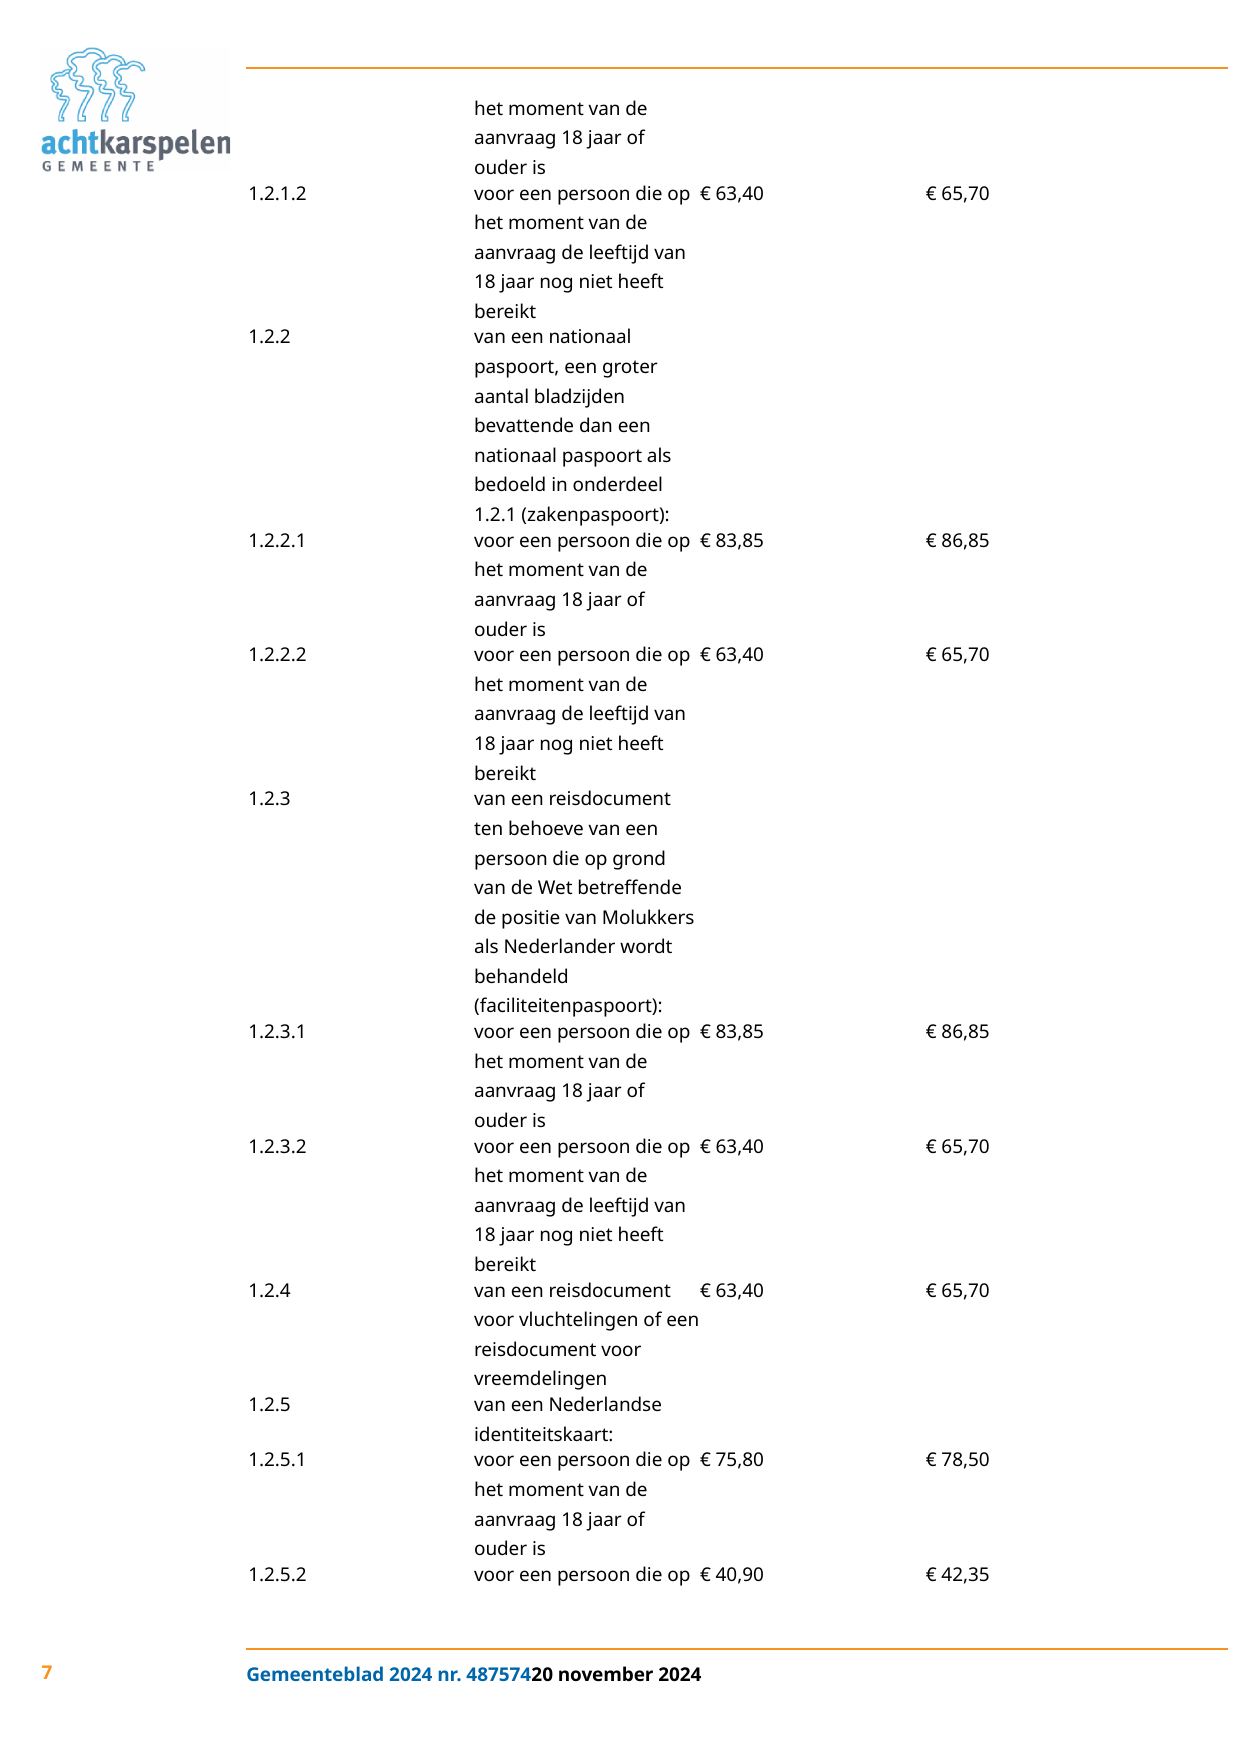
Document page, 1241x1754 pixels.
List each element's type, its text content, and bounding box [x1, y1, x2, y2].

table_cell [926, 95, 1152, 180]
table_cell € 65,70 [926, 1277, 1152, 1391]
table_cell € 86,85 [926, 1018, 1152, 1133]
table_cell van een Nederlandse identiteitskaart: [474, 1391, 700, 1447]
table_cell 1.2.5.2 [248, 1561, 474, 1587]
table_cell voor een persoon die op het moment van de aanvraag 18 jaar of ouder is [474, 527, 700, 641]
table_cell € 65,70 [926, 1133, 1152, 1277]
table_cell [700, 786, 926, 1018]
table_cell voor een persoon die op het moment van de aanvraag de leeftijd van 18 jaar nog niet heeft bereikt [474, 1133, 700, 1277]
table_cell € 63,40 [700, 1133, 926, 1277]
table_cell € 75,80 [700, 1447, 926, 1561]
table_cell [926, 1391, 1152, 1447]
table_cell € 63,40 [700, 1277, 926, 1391]
table_cell [700, 1391, 926, 1447]
table_cell 1.2.5 [248, 1391, 474, 1447]
table_cell 1.2.2.2 [248, 641, 474, 786]
table_cell € 83,85 [700, 1018, 926, 1133]
table_cell [700, 95, 926, 180]
table_cell voor een persoon die op het moment van de aanvraag 18 jaar of ouder is [474, 1447, 700, 1561]
table_cell € 65,70 [926, 641, 1152, 786]
table_cell 1.2.5.1 [248, 1447, 474, 1561]
table_cell voor een persoon die op het moment van de aanvraag de leeftijd van 18 jaar nog niet heeft bereikt [474, 641, 700, 786]
picture [41, 47, 231, 172]
table_cell € 78,50 [926, 1447, 1152, 1561]
table_cell [700, 324, 926, 527]
table_cell 1.2.3.2 [248, 1133, 474, 1277]
table_cell van een reisdocument voor vluchtelingen of een reisdocument voor vreemdelingen [474, 1277, 700, 1391]
table_cell [248, 95, 474, 180]
table_cell voor een persoon die op [474, 1561, 700, 1587]
table_cell 1.2.2.1 [248, 527, 474, 641]
table_cell € 63,40 [700, 641, 926, 786]
table_cell 1.2.3.1 [248, 1018, 474, 1133]
table_cell [926, 324, 1152, 527]
table_cell voor een persoon die op het moment van de aanvraag de leeftijd van 18 jaar nog niet heeft bereikt [474, 180, 700, 324]
table_cell € 63,40 [700, 180, 926, 324]
table_cell 1.2.1.2 [248, 180, 474, 324]
table_cell voor een persoon die op het moment van de aanvraag 18 jaar of ouder is [474, 1018, 700, 1133]
table_cell van een reisdocument ten behoeve van een persoon die op grond van de Wet betreffende de positie van Molukkers als Nederlander wordt behandeld (faciliteitenpaspoort): [474, 786, 700, 1018]
table_cell € 86,85 [926, 527, 1152, 641]
table_cell [926, 786, 1152, 1018]
table_cell 1.2.4 [248, 1277, 474, 1391]
table_cell € 83,85 [700, 527, 926, 641]
table_cell € 42,35 [926, 1561, 1152, 1587]
table_cell het moment van de aanvraag 18 jaar of ouder is [474, 95, 700, 180]
table_cell € 65,70 [926, 180, 1152, 324]
table_cell van een nationaal paspoort, een groter aantal bladzijden bevattende dan een nationaal paspoort als bedoeld in onderdeel 1.2.1 (zakenpaspoort): [474, 324, 700, 527]
table_cell 1.2.3 [248, 786, 474, 1018]
table_cell 1.2.2 [248, 324, 474, 527]
table_cell € 40,90 [700, 1561, 926, 1587]
